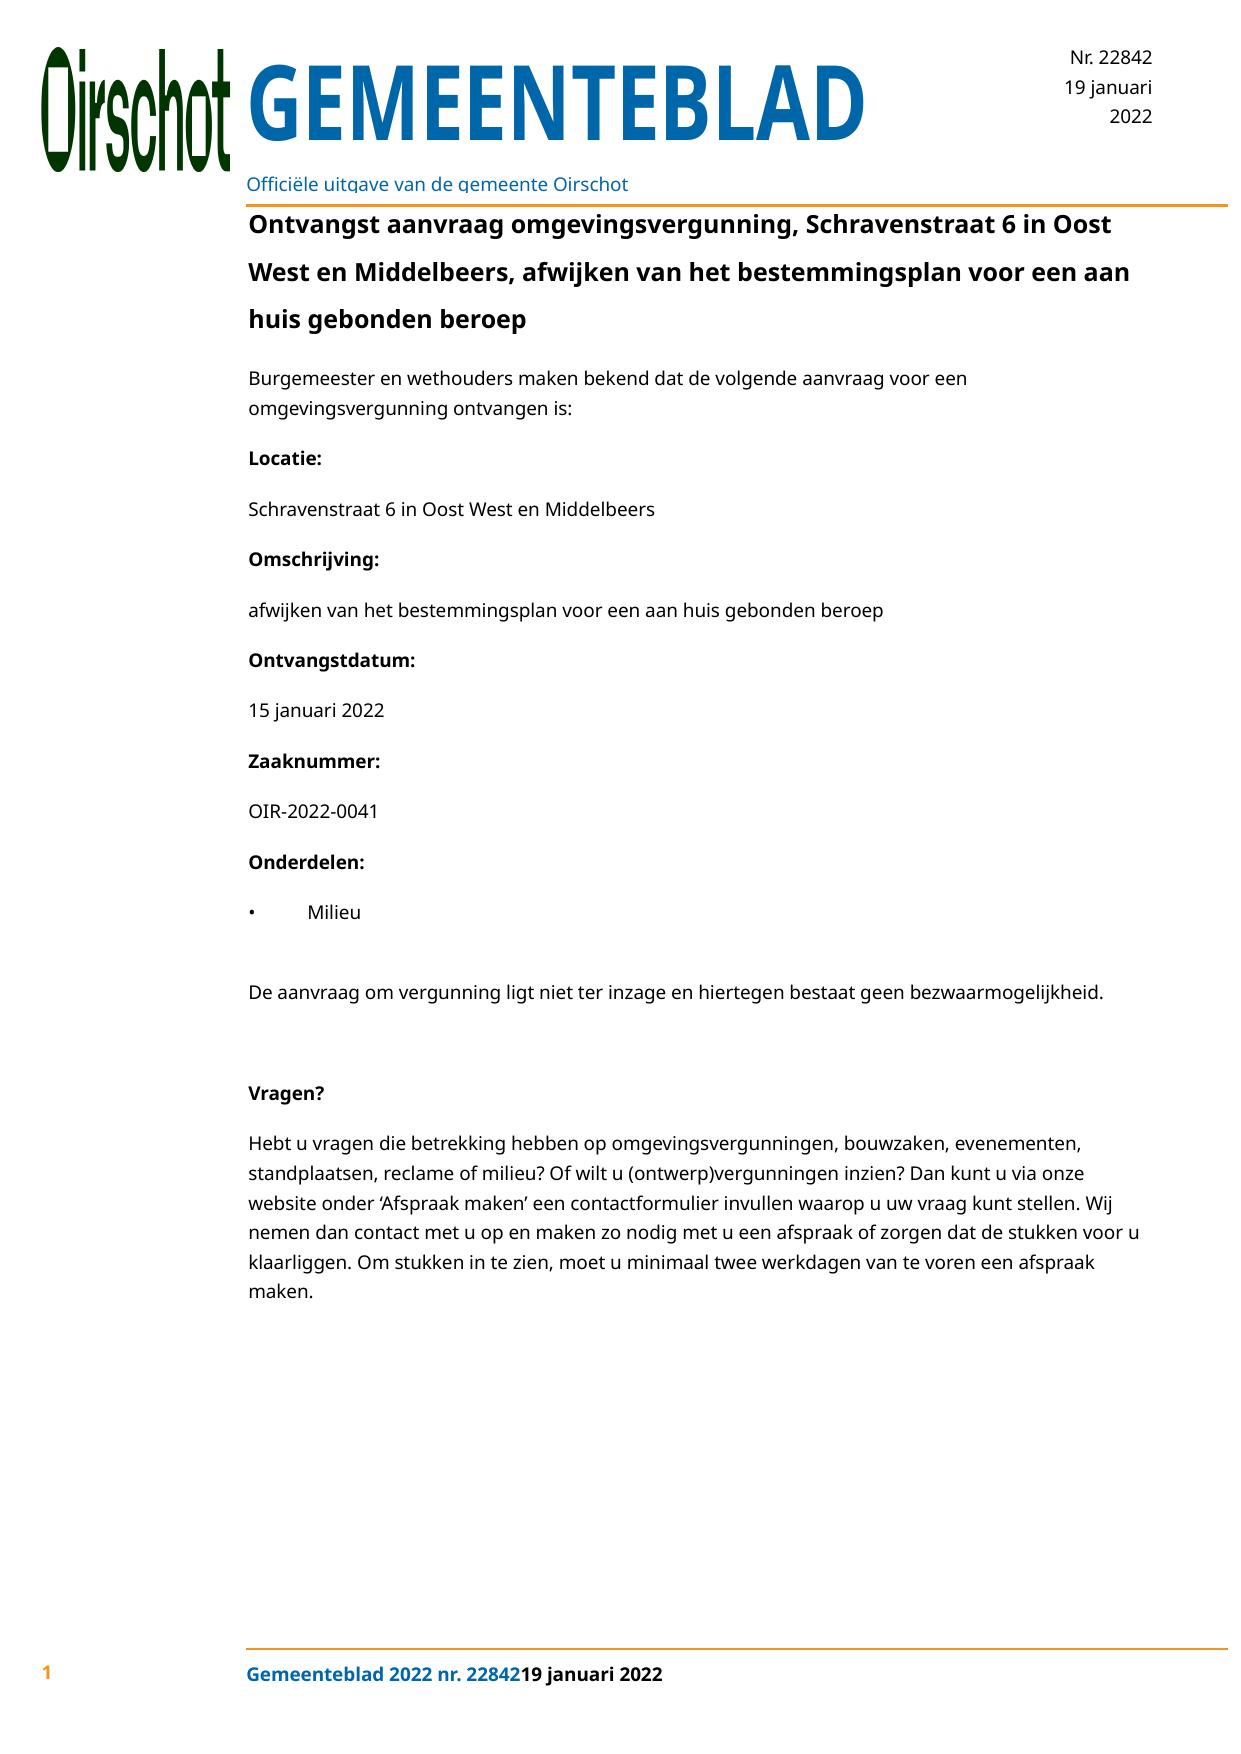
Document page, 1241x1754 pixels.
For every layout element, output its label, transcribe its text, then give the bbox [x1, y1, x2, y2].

text Burgemeester en wethouders maken bekend dat de volgende aanvraag voor een omgevingsvergunning ontvangen is: [248, 366, 1152, 421]
text Zaaknummer: [248, 748, 1152, 774]
text Hebt u vragen die betrekking hebben op omgevingsvergunningen, bouwzaken, evenementen, standplaatsen, reclame of milieu? Of wilt u (ontwerp)vergunningen inzien? Dan kunt u via onze website onder ‘Afspraak maken’ een contactformulier invullen waarop u uw vraag kunt stellen. Wij nemen dan contact met u op en maken zo nodig met u een afspraak of zorgen dat de stukken voor u klaarliggen. Om stukken in te zien, moet u minimaal twee werkdagen van te voren een afspraak maken. [248, 1131, 1152, 1304]
text De aanvraag om vergunning ligt niet ter inzage en hiertegen bestaat geen bezwaarmogelijkheid. [248, 979, 1152, 1005]
text Locatie: [248, 446, 1152, 471]
text OIR-2022-0041 [248, 798, 1152, 824]
text Vragen? [248, 1080, 1152, 1106]
text afwijken van het bestemmingsplan voor een aan huis gebonden beroep [248, 597, 1152, 622]
text Ontvangstdatum: [248, 647, 1152, 673]
text Ontvangst aanvraag omgevingsvergunning, Schravenstraat 6 in Oost West en Middelbeers, afwijken van het bestemmingsplan voor een aan huis gebonden beroep [248, 207, 1152, 336]
text Onderdelen: [248, 849, 1152, 874]
text Omschrijving: [248, 546, 1152, 572]
picture [41, 47, 231, 172]
list Milieu [248, 899, 1152, 925]
text 15 januari 2022 [248, 698, 1152, 723]
text Schravenstraat 6 in Oost West en Middelbeers [248, 496, 1152, 522]
